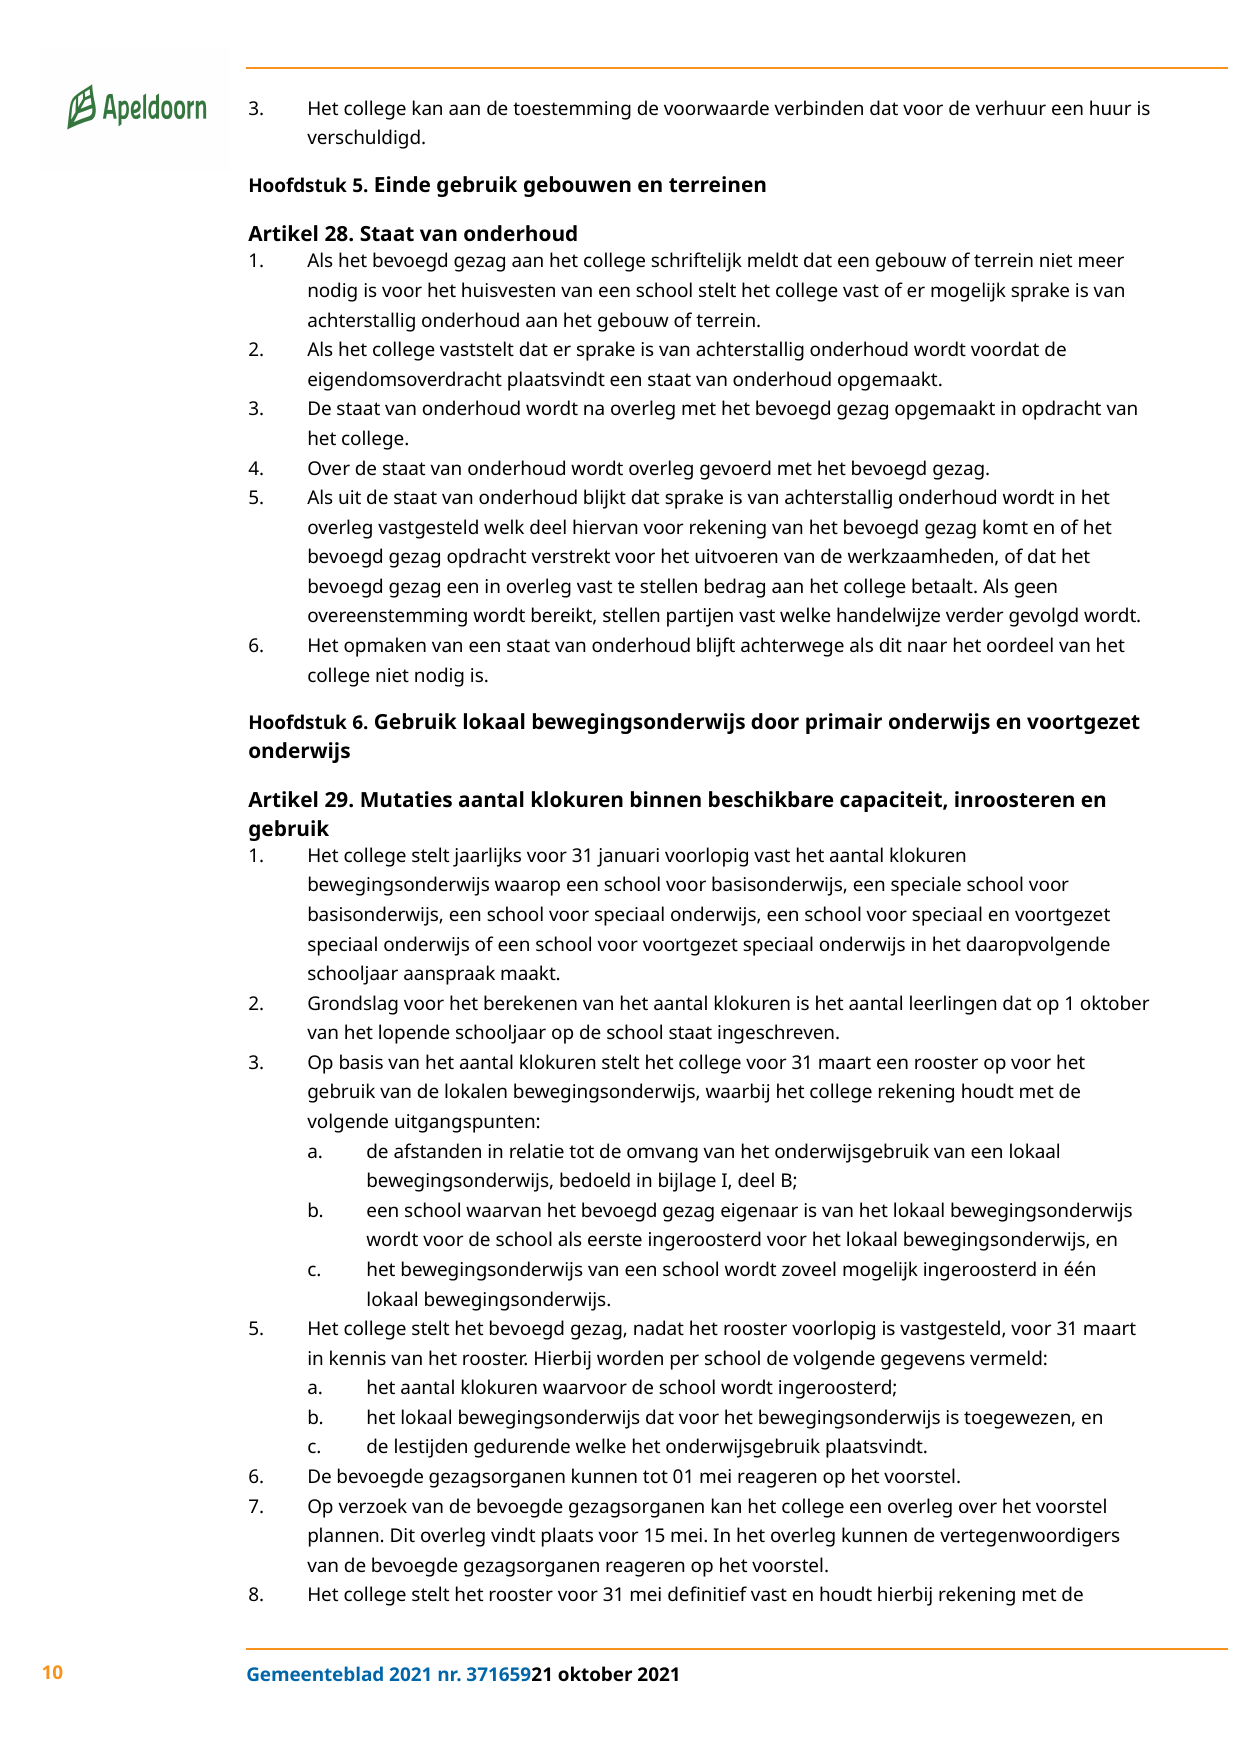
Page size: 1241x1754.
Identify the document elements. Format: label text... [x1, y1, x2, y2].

list een school waarvan het bevoegd gezag eigenaar is van het lokaal bewegingsonderwijs wordt voor de school als eerste ingeroosterd voor het lokaal bewegingsonderwijs, en [307, 1197, 1152, 1252]
list Op verzoek van de bevoegde gezagsorganen kan het college een overleg over het voorstel plannen. Dit overleg vindt plaats voor 15 mei. In het overleg kunnen de vertegenwoordigers van de bevoegde gezagsorganen reageren op het voorstel. [248, 1493, 1152, 1578]
list Op basis van het aantal klokuren stelt het college voor 31 maart een rooster op voor het gebruik van de lokalen bewegingsonderwijs, waarbij het college rekening houdt met de volgende uitgangspunten: [248, 1049, 1152, 1134]
list Als het bevoegd gezag aan het college schriftelijk meldt dat een gebouw of terrein niet meer nodig is voor het huisvesten van een school stelt het college vast of er mogelijk sprake is van achterstallig onderhoud aan het gebouw of terrein. [248, 248, 1152, 333]
list Als uit de staat van onderhoud blijkt dat sprake is van achterstallig onderhoud wordt in het overleg vastgesteld welk deel hiervan voor rekening van het bevoegd gezag komt en of het bevoegd gezag opdracht verstrekt voor het uitvoeren van de werkzaamheden, of dat het bevoegd gezag een in overleg vast te stellen bedrag aan het college betaalt. Als geen overeenstemming wordt bereikt, stellen partijen vast welke handelwijze verder gevolgd wordt. [248, 484, 1152, 628]
text Artikel 29. Mutaties aantal klokuren binnen beschikbare capaciteit, inroosteren en gebruik [248, 785, 1152, 842]
text Artikel 28. Staat van onderhoud [248, 219, 1152, 248]
list Als het college vaststelt dat er sprake is van achterstallig onderhoud wordt voordat de eigendomsoverdracht plaatsvindt een staat van onderhoud opgemaakt. [248, 336, 1152, 392]
list Over de staat van onderhoud wordt overleg gevoerd met het bevoegd gezag. [248, 455, 1152, 481]
list de lestijden gedurende welke het onderwijsgebruik plaatsvindt. [307, 1434, 1152, 1459]
list Het opmaken van een staat van onderhoud blijft achterwege als dit naar het oordeel van het college niet nodig is. [248, 632, 1152, 688]
text Hoofdstuk 5. Einde gebruik gebouwen en terreinen [248, 170, 1152, 198]
list het aantal klokuren waarvoor de school wordt ingeroosterd; [307, 1374, 1152, 1400]
list het bewegingsonderwijs van een school wordt zoveel mogelijk ingeroosterd in één lokaal bewegingsonderwijs. [307, 1256, 1152, 1312]
list Het college kan aan de toestemming de voorwaarde verbinden dat voor de verhuur een huur is verschuldigd. [248, 95, 1152, 150]
list de afstanden in relatie tot de omvang van het onderwijsgebruik van een lokaal bewegingsonderwijs, bedoeld in bijlage I, deel B; [307, 1138, 1152, 1193]
text Hoofdstuk 6. Gebruik lokaal bewegingsonderwijs door primair onderwijs en voortgezet onderwijs [248, 707, 1152, 764]
list Grondslag voor het berekenen van het aantal klokuren is het aantal leerlingen dat op 1 oktober van het lopende schooljaar op de school staat ingeschreven. [248, 990, 1152, 1045]
list De bevoegde gezagsorganen kunnen tot 01 mei reageren op het voorstel. [248, 1463, 1152, 1489]
list Het college stelt het rooster voor 31 mei definitief vast en houdt hierbij rekening met de [248, 1582, 1152, 1607]
list het lokaal bewegingsonderwijs dat voor het bewegingsonderwijs is toegewezen, en [307, 1404, 1152, 1430]
list De staat van onderhoud wordt na overleg met het bevoegd gezag opgemaakt in opdracht van het college. [248, 396, 1152, 451]
list Het college stelt het bevoegd gezag, nadat het rooster voorlopig is vastgesteld, voor 31 maart in kennis van het rooster. Hierbij worden per school de volgende gegevens vermeld: [248, 1315, 1152, 1371]
picture [41, 47, 231, 172]
list Het college stelt jaarlijks voor 31 januari voorlopig vast het aantal klokuren bewegingsonderwijs waarop een school voor basisonderwijs, een speciale school voor basisonderwijs, een school voor speciaal onderwijs, een school voor speciaal en voortgezet speciaal onderwijs of een school voor voortgezet speciaal onderwijs in het daaropvolgende schooljaar aanspraak maakt. [248, 842, 1152, 986]
